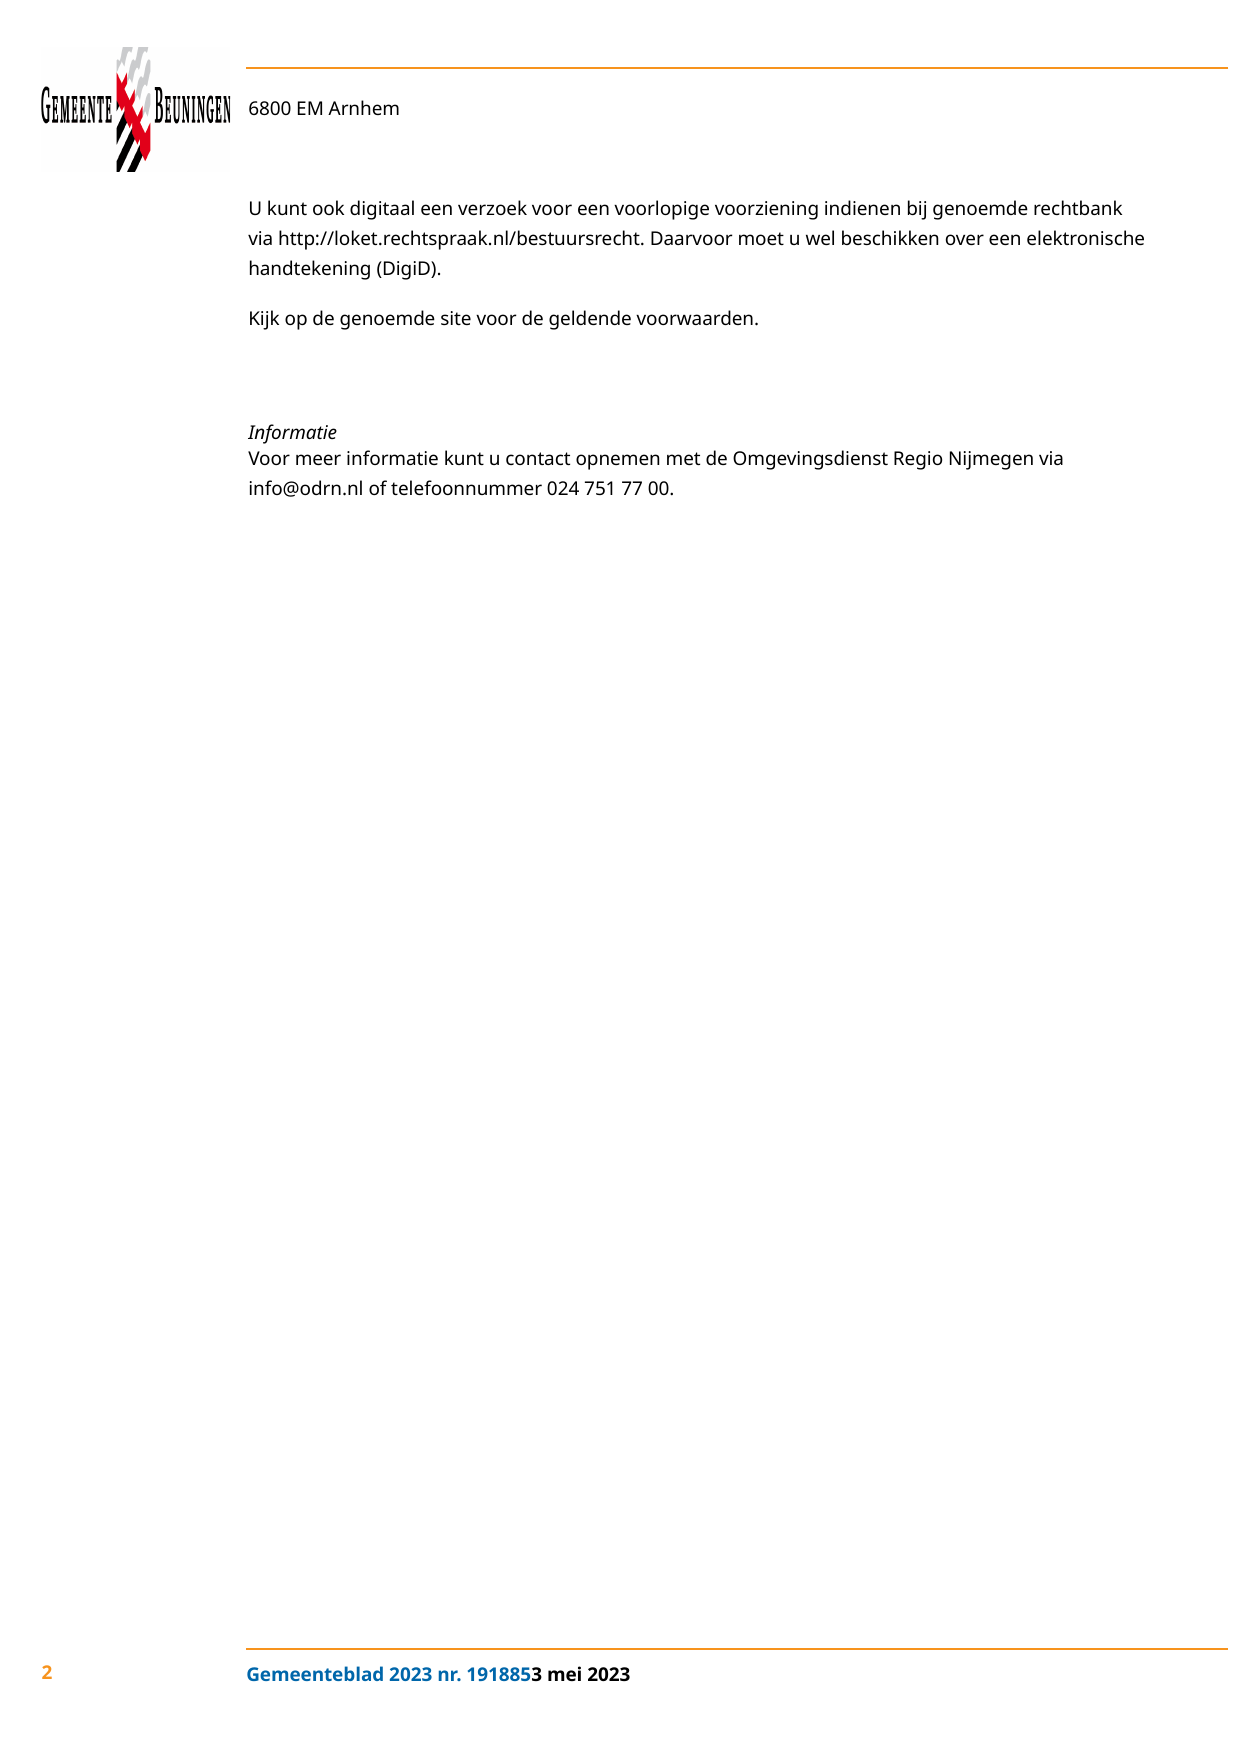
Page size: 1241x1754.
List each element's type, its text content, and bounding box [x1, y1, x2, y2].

text Informatie [248, 419, 1152, 445]
text Kijk op de genoemde site voor de geldende voorwaarden. [248, 305, 1152, 331]
text 6800 EM Arnhem [248, 95, 1152, 121]
text U kunt ook digitaal een verzoek voor een voorlopige voorziening indienen bij genoemde rechtbank via http://loket.rechtspraak.nl/bestuursrecht. Daarvoor moet u wel beschikken over een elektronische handtekening (DigiD). [248, 196, 1152, 281]
picture [41, 47, 231, 172]
text Voor meer informatie kunt u contact opnemen met de Omgevingsdienst Regio Nijmegen via info@odrn.nl of telefoonnummer 024 751 77 00. [248, 445, 1152, 501]
